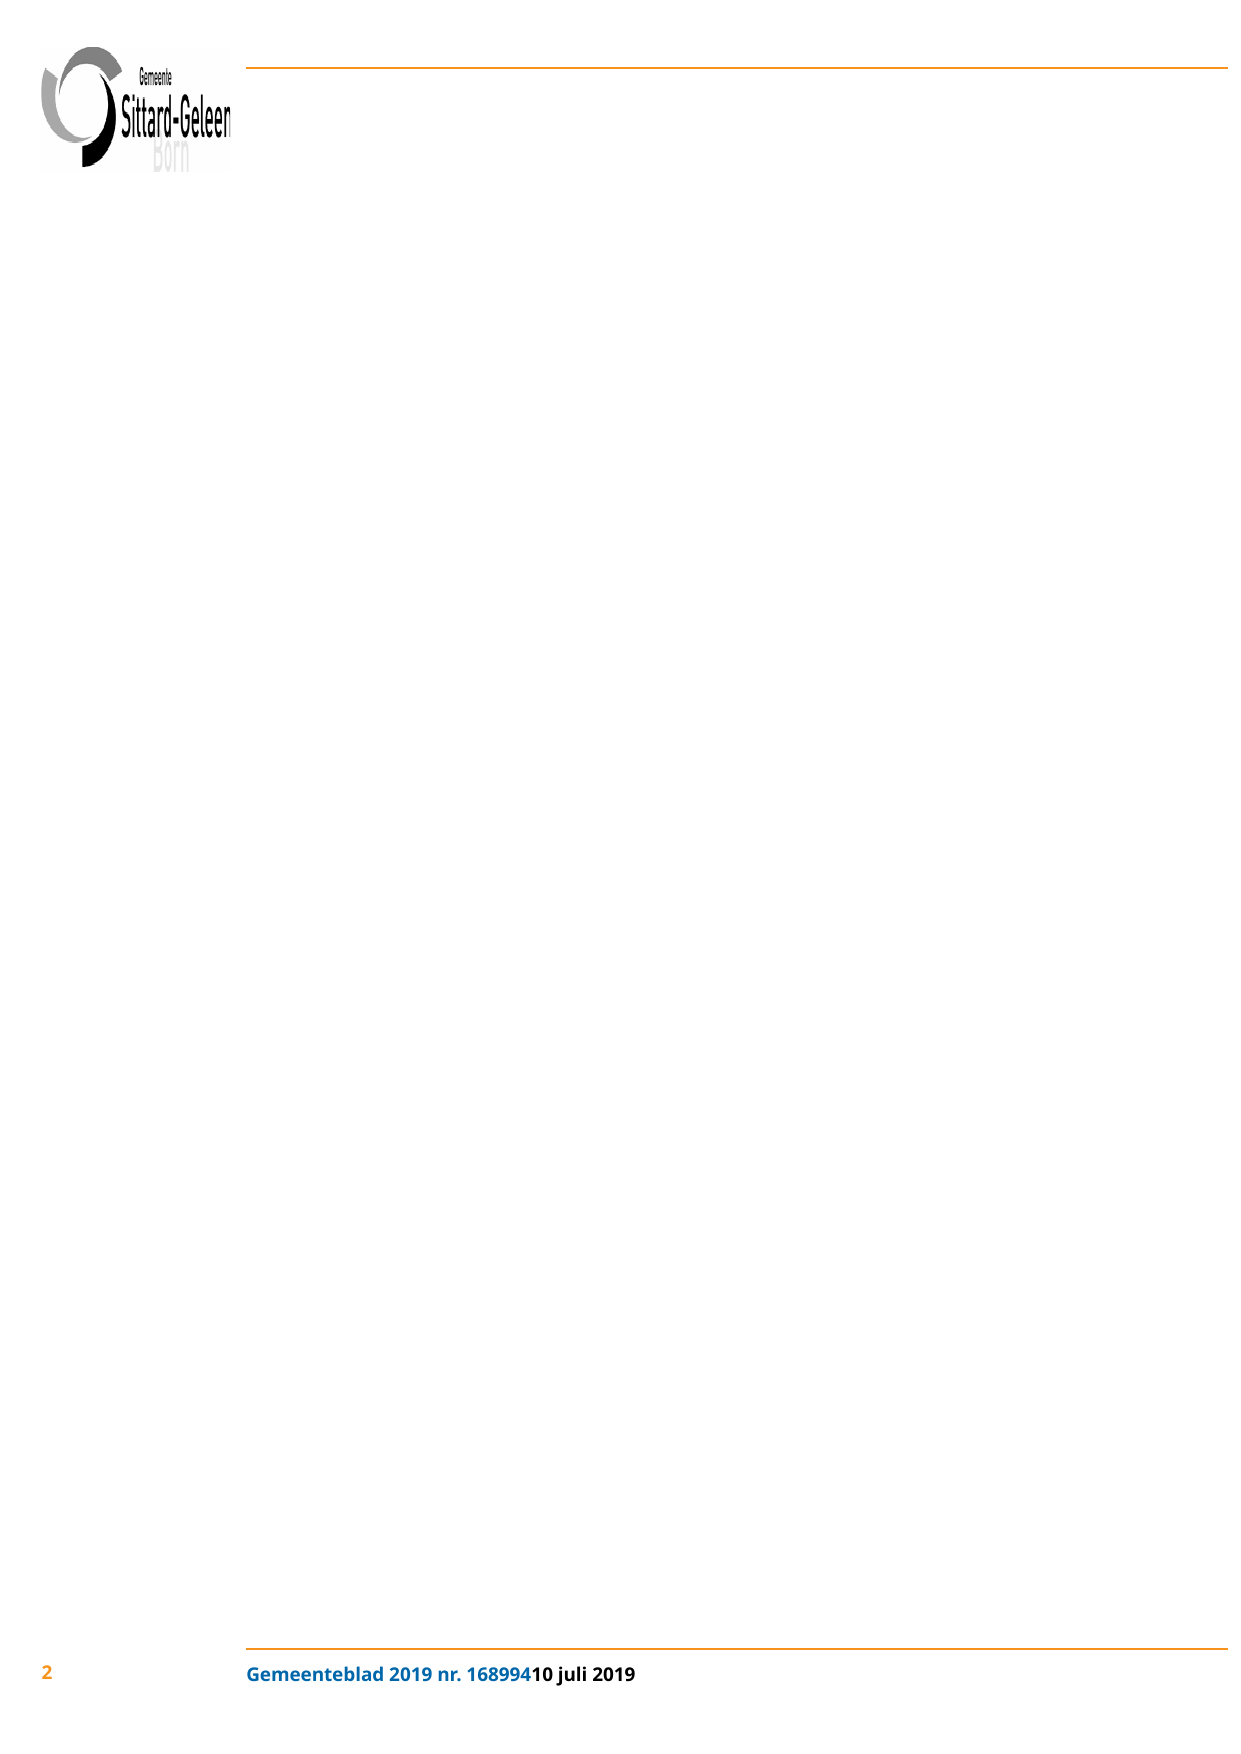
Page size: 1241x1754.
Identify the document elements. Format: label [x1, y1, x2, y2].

picture [41, 47, 231, 172]
